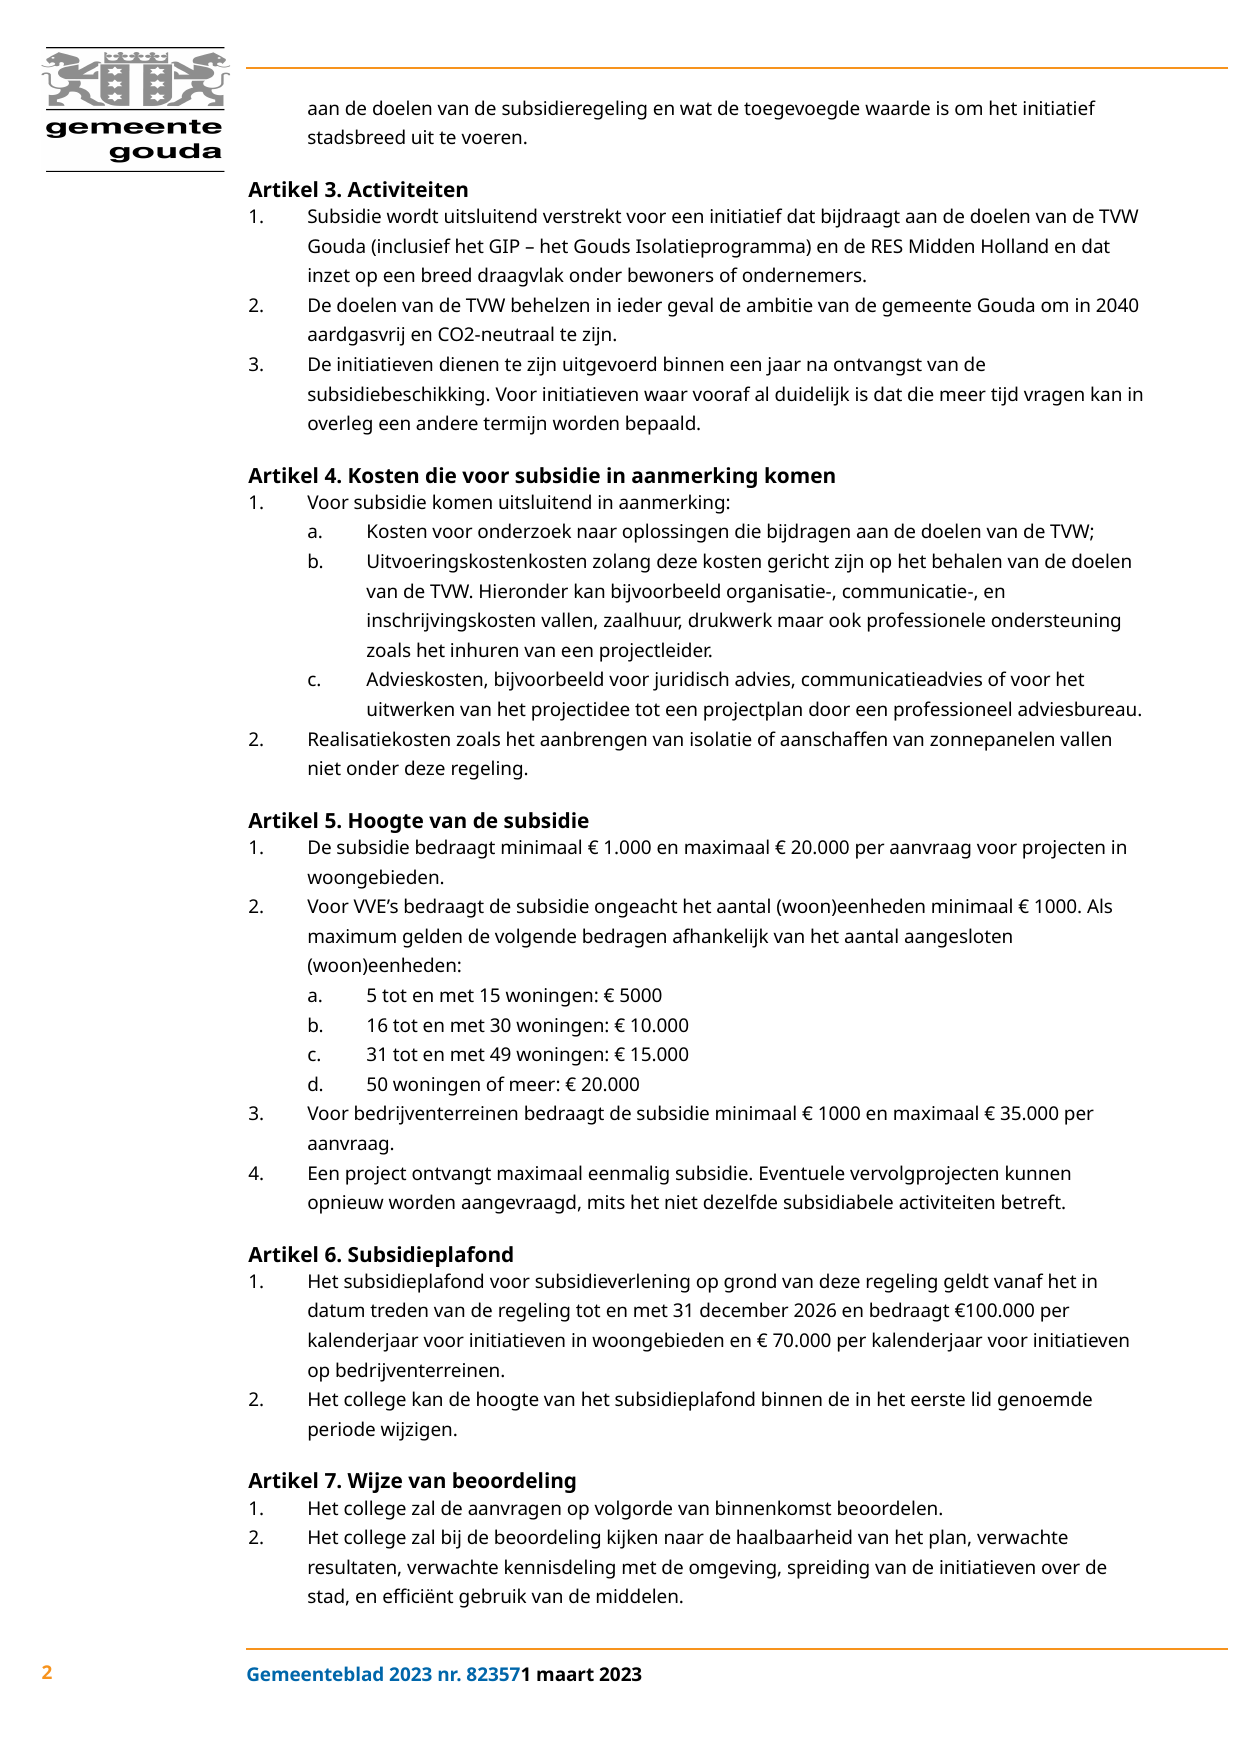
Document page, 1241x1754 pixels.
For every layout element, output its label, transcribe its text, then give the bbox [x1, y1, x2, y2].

text Artikel 7. Wijze van beoordeling [248, 1466, 1152, 1495]
list De doelen van de TVW behelzen in ieder geval de ambitie van de gemeente Gouda om in 2040 aardgasvrij en CO2-neutraal te zijn. [248, 292, 1152, 347]
list Een project ontvangt maximaal eenmalig subsidie. Eventuele vervolgprojecten kunnen opnieuw worden aangevraagd, mits het niet dezelfde subsidiabele activiteiten betreft. [248, 1160, 1152, 1215]
list Advieskosten, bijvoorbeeld voor juridisch advies, communicatieadvies of voor het uitwerken van het projectidee tot een projectplan door een professioneel adviesbureau. [307, 667, 1152, 722]
text Artikel 3. Activiteiten [248, 175, 1152, 203]
list Realisatiekosten zoals het aanbrengen van isolatie of aanschaffen van zonnepanelen vallen niet onder deze regeling. [248, 726, 1152, 781]
text Artikel 6. Subsidieplafond [248, 1240, 1152, 1268]
list Voor VVE’s bedraagt de subsidie ongeacht het aantal (woon)eenheden minimaal € 1000. Als maximum gelden de volgende bedragen afhankelijk van het aantal aangesloten (woon)eenheden: [248, 893, 1152, 978]
text Artikel 4. Kosten die voor subsidie in aanmerking komen [248, 461, 1152, 489]
list Het subsidieplafond voor subsidieverlening op grond van deze regeling geldt vanaf het in datum treden van de regeling tot en met 31 december 2026 en bedraagt €100.000 per kalenderjaar voor initiatieven in woongebieden en € 70.000 per kalenderjaar voor initiatieven op bedrijventerreinen. [248, 1268, 1152, 1383]
list Het college kan de hoogte van het subsidieplafond binnen de in het eerste lid genoemde periode wijzigen. [248, 1386, 1152, 1442]
text Artikel 5. Hoogte van de subsidie [248, 806, 1152, 834]
picture [41, 47, 231, 172]
list 31 tot en met 49 woningen: € 15.000 [307, 1041, 1152, 1067]
list 16 tot en met 30 woningen: € 10.000 [307, 1012, 1152, 1037]
list Voor subsidie komen uitsluitend in aanmerking: [248, 489, 1152, 515]
list Uitvoeringskostenkosten zolang deze kosten gericht zijn op het behalen van de doelen van de TVW. Hieronder kan bijvoorbeeld organisatie-, communicatie-, en inschrijvingskosten vallen, zaalhuur, drukwerk maar ook professionele ondersteuning zoals het inhuren van een projectleider. [307, 548, 1152, 663]
list Kosten voor onderzoek naar oplossingen die bijdragen aan de doelen van de TVW; [307, 519, 1152, 544]
list 50 woningen of meer: € 20.000 [307, 1071, 1152, 1097]
list Het college zal de aanvragen op volgorde van binnenkomst beoordelen. [248, 1495, 1152, 1521]
list Het college zal bij de beoordeling kijken naar de haalbaarheid van het plan, verwachte resultaten, verwachte kennisdeling met de omgeving, spreiding van de initiatieven over de stad, en efficiënt gebruik van de middelen. [248, 1524, 1152, 1609]
list De initiatieven dienen te zijn uitgevoerd binnen een jaar na ontvangst van de subsidiebeschikking. Voor initiatieven waar vooraf al duidelijk is dat die meer tijd vragen kan in overleg een andere termijn worden bepaald. [248, 351, 1152, 436]
list aan de doelen van de subsidieregeling en wat de toegevoegde waarde is om het initiatief stadsbreed uit te voeren. [248, 95, 1152, 150]
list De subsidie bedraagt minimaal € 1.000 en maximaal € 20.000 per aanvraag voor projecten in woongebieden. [248, 834, 1152, 889]
list Subsidie wordt uitsluitend verstrekt voor een initiatief dat bijdraagt aan de doelen van de TVW Gouda (inclusief het GIP – het Gouds Isolatieprogramma) en de RES Midden Holland en dat inzet op een breed draagvlak onder bewoners of ondernemers. [248, 203, 1152, 288]
list 5 tot en met 15 woningen: € 5000 [307, 982, 1152, 1008]
list Voor bedrijventerreinen bedraagt de subsidie minimaal € 1000 en maximaal € 35.000 per aanvraag. [248, 1101, 1152, 1156]
